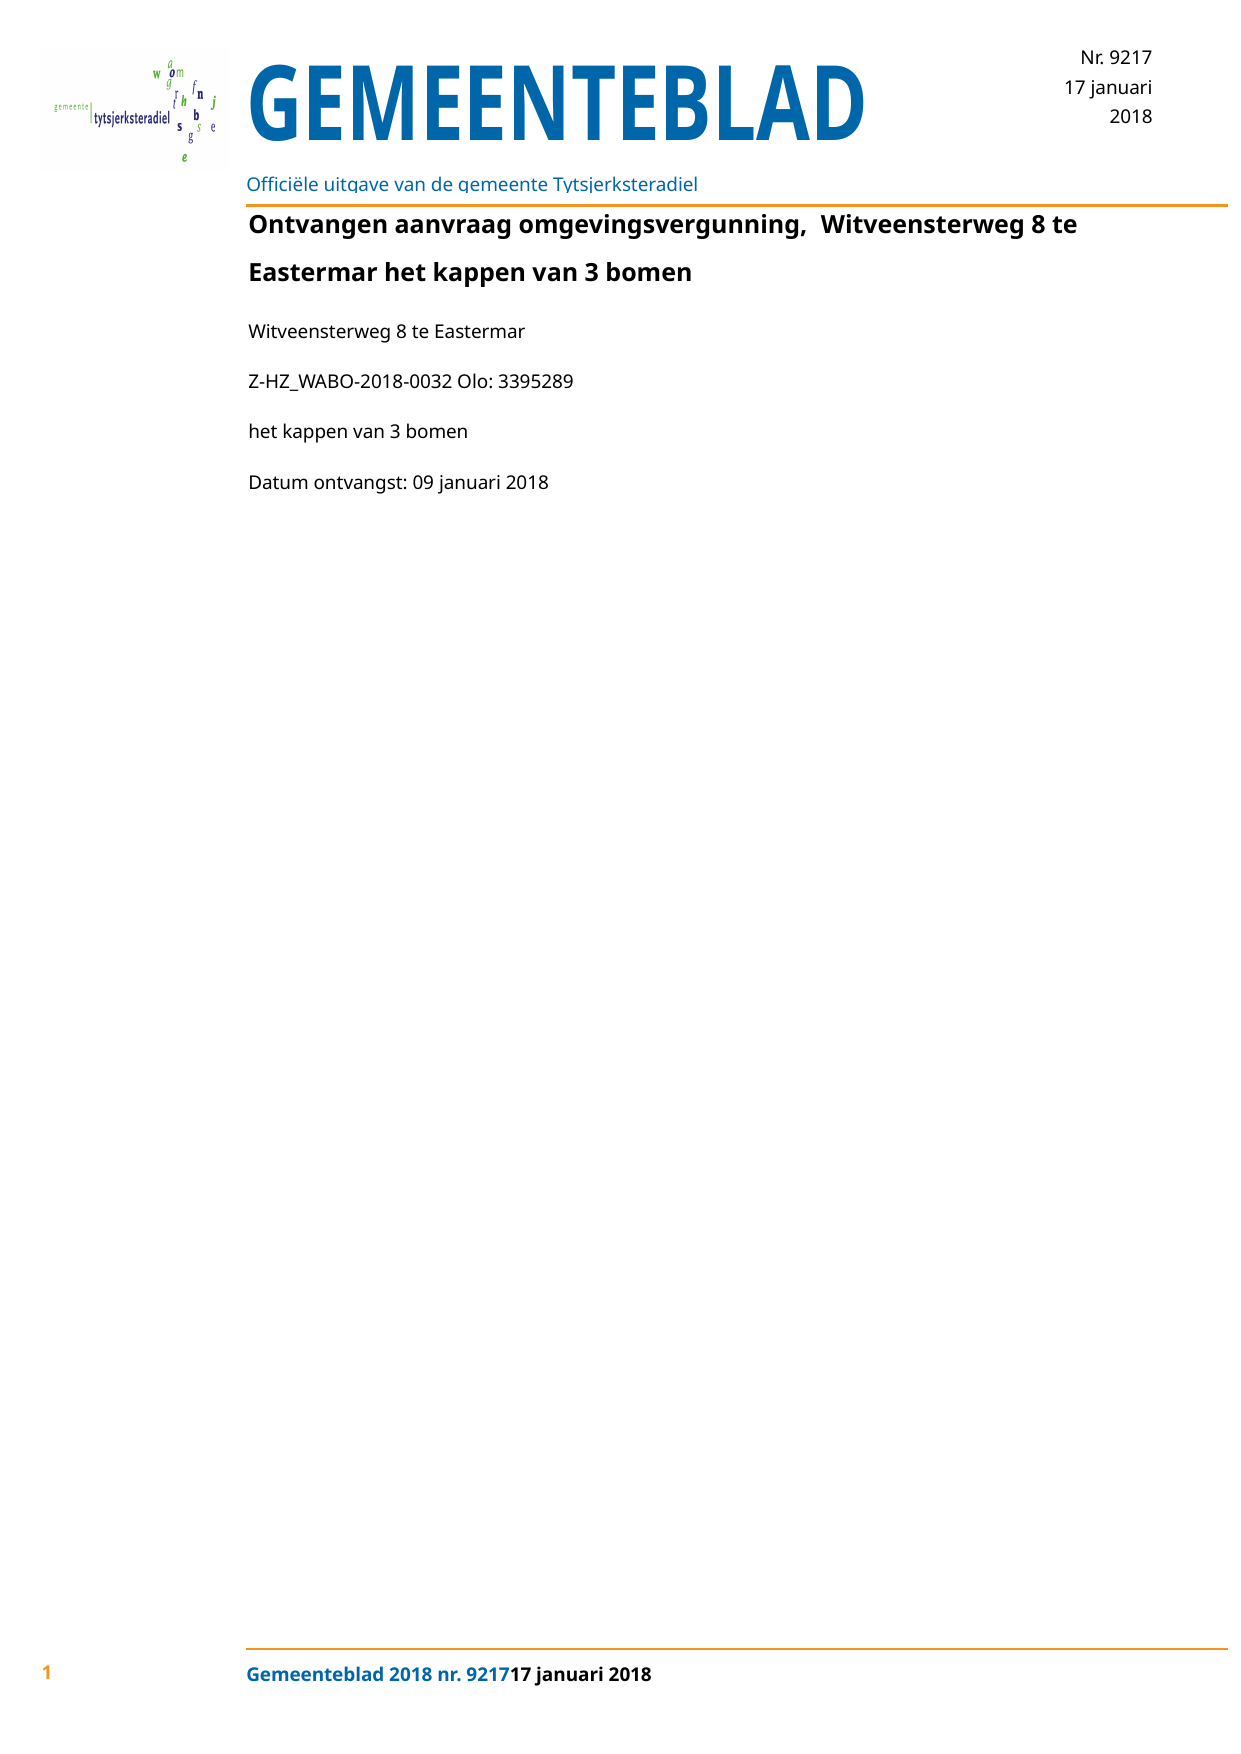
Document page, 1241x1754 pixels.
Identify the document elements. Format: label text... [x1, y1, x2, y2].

text Z-HZ_WABO-2018-0032 Olo: 3395289 [248, 368, 1152, 394]
picture [41, 47, 231, 172]
text het kappen van 3 bomen [248, 419, 1152, 444]
text Datum ontvangst: 09 januari 2018 [248, 469, 1152, 495]
text Witveensterweg 8 te Eastermar [248, 318, 1152, 344]
text Ontvangen aanvraag omgevingsvergunning, Witveensterweg 8 te Eastermar het kappen van 3 bomen [248, 207, 1152, 288]
